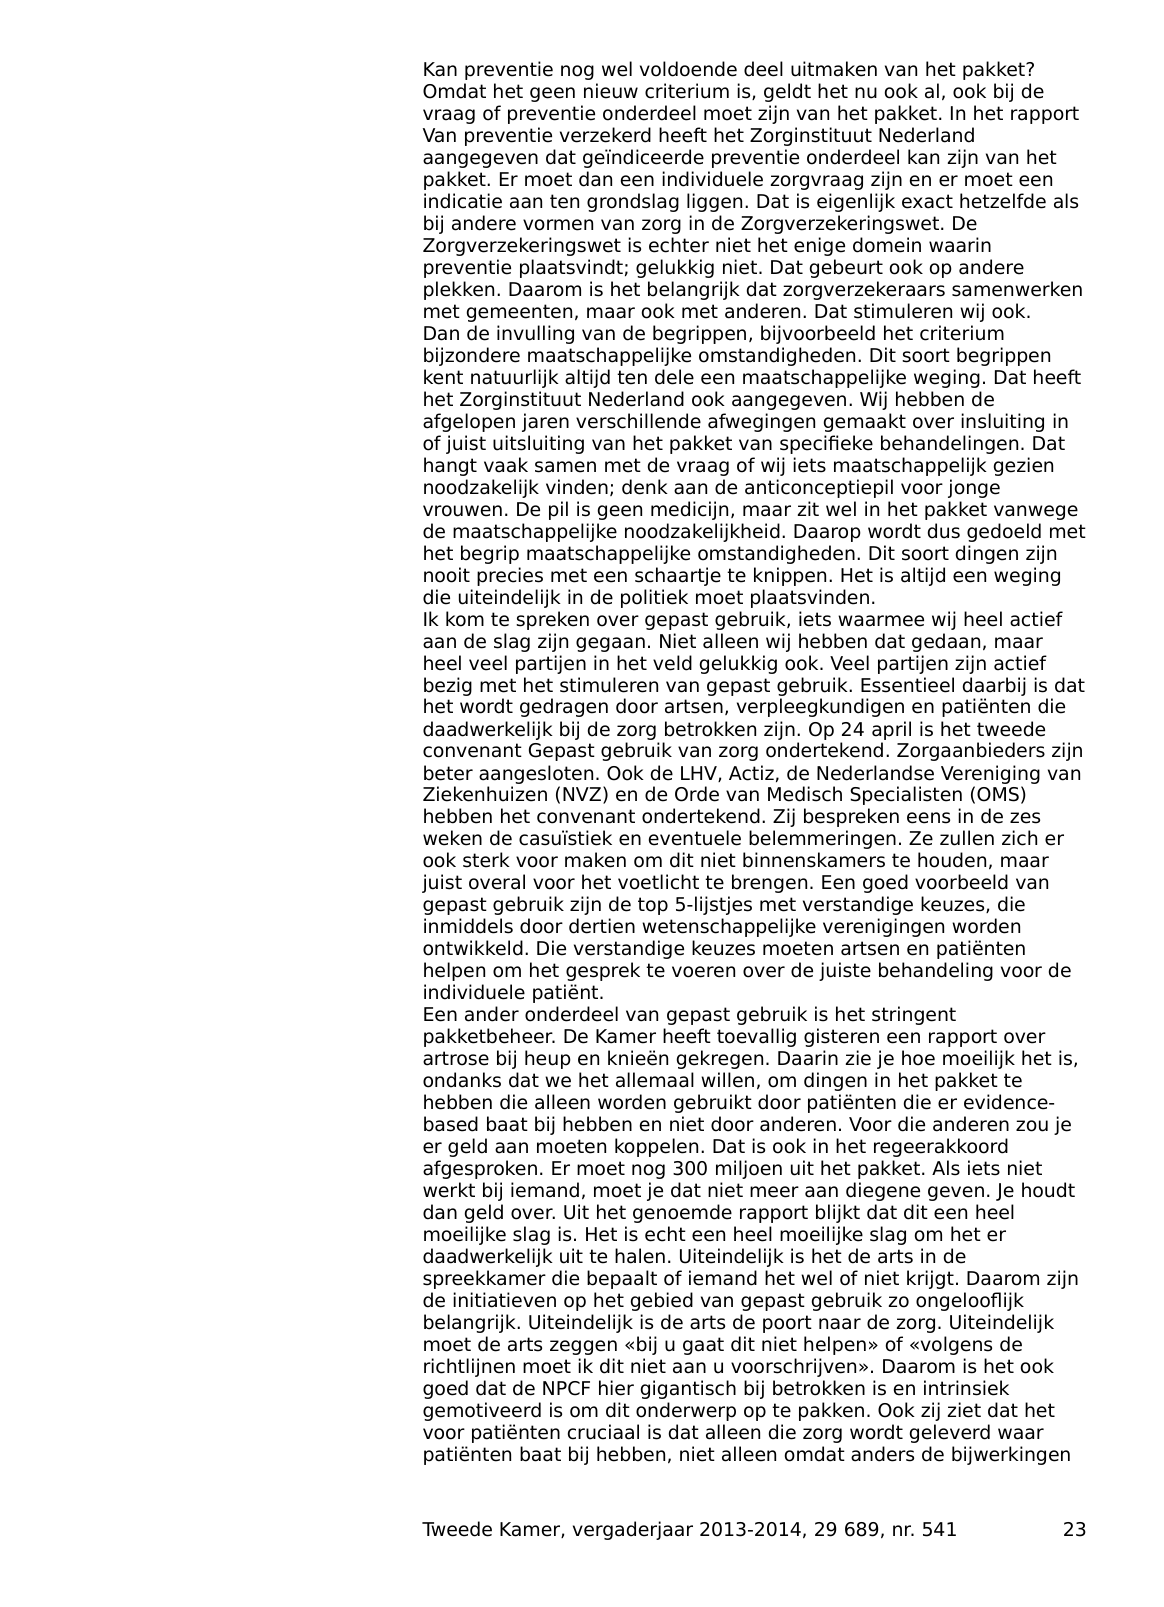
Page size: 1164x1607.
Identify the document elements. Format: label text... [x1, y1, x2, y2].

text Een ander onderdeel van gepast gebruik is het stringent pakketbeheer. De Kamer heeft toevallig gisteren een rapport over artrose bij heup en knieën gekregen. Daarin zie je hoe moeilijk het is, ondanks dat we het allemaal willen, om dingen in het pakket te hebben die alleen worden gebruikt door patiënten die er evidence-based baat bij hebben en niet door anderen. Voor die anderen zou je er geld aan moeten koppelen. Dat is ook in het regeerakkoord afgesproken. Er moet nog 300 miljoen uit het pakket. Als iets niet werkt bij iemand, moet je dat niet meer aan diegene geven. Je houdt dan geld over. Uit het genoemde rapport blijkt dat dit een heel moeilijke slag is. Het is echt een heel moeilijke slag om het er daadwerkelijk uit te halen. Uiteindelijk is het de arts in de spreekkamer die bepaalt of iemand het wel of niet krijgt. Daarom zijn de initiatieven op het gebied van gepast gebruik zo ongelooflijk belangrijk. Uiteindelijk is de arts de poort naar de zorg. Uiteindelijk moet de arts zeggen «bij u gaat dit niet helpen» of «volgens de richtlijnen moet ik dit niet aan u voorschrijven». Daarom is het ook goed dat de NPCF hier gigantisch bij betrokken is en intrinsiek gemotiveerd is om dit onderwerp op te pakken. Ook zij ziet dat het voor patiënten cruciaal is dat alleen die zorg wordt geleverd waar patiënten baat bij hebben, niet alleen omdat anders de bijwerkingen [422, 1004, 1087, 1466]
text Dan de invulling van de begrippen, bijvoorbeeld het criterium bijzondere maatschappelijke omstandigheden. Dit soort begrippen kent natuurlijk altijd ten dele een maatschappelijke weging. Dat heeft het Zorginstituut Nederland ook aangegeven. Wij hebben de afgelopen jaren verschillende afwegingen gemaakt over insluiting in of juist uitsluiting van het pakket van specifieke behandelingen. Dat hangt vaak samen met de vraag of wij iets maatschappelijk gezien noodzakelijk vinden; denk aan de anticonceptiepil voor jonge vrouwen. De pil is geen medicijn, maar zit wel in het pakket vanwege de maatschappelijke noodzakelijkheid. Daarop wordt dus gedoeld met het begrip maatschappelijke omstandigheden. Dit soort dingen zijn nooit precies met een schaartje te knippen. Het is altijd een weging die uiteindelijk in de politiek moet plaatsvinden. [422, 323, 1087, 608]
text Ik kom te spreken over gepast gebruik, iets waarmee wij heel actief aan de slag zijn gegaan. Niet alleen wij hebben dat gedaan, maar heel veel partijen in het veld gelukkig ook. Veel partijen zijn actief bezig met het stimuleren van gepast gebruik. Essentieel daarbij is dat het wordt gedragen door artsen, verpleegkundigen en patiënten die daadwerkelijk bij de zorg betrokken zijn. Op 24 april is het tweede convenant Gepast gebruik van zorg ondertekend. Zorgaanbieders zijn beter aangesloten. Ook de LHV, Actiz, de Nederlandse Vereniging van Ziekenhuizen (NVZ) en de Orde van Medisch Specialisten (OMS) hebben het convenant ondertekend. Zij bespreken eens in de zes weken de casuïstiek en eventuele belemmeringen. Ze zullen zich er ook sterk voor maken om dit niet binnenskamers te houden, maar juist overal voor het voetlicht te brengen. Een goed voorbeeld van gepast gebruik zijn de top 5-lijstjes met verstandige keuzes, die inmiddels door dertien wetenschappelijke verenigingen worden ontwikkeld. Die verstandige keuzes moeten artsen en patiënten helpen om het gesprek te voeren over de juiste behandeling voor de individuele patiënt. [422, 608, 1087, 1004]
text Kan preventie nog wel voldoende deel uitmaken van het pakket? Omdat het geen nieuw criterium is, geldt het nu ook al, ook bij de vraag of preventie onderdeel moet zijn van het pakket. In het rapport Van preventie verzekerd heeft het Zorginstituut Nederland aangegeven dat geïndiceerde preventie onderdeel kan zijn van het pakket. Er moet dan een individuele zorgvraag zijn en er moet een indicatie aan ten grondslag liggen. Dat is eigenlijk exact hetzelfde als bij andere vormen van zorg in de Zorgverzekeringswet. De Zorgverzekeringswet is echter niet het enige domein waarin preventie plaatsvindt; gelukkig niet. Dat gebeurt ook op andere plekken. Daarom is het belangrijk dat zorgverzekeraars samenwerken met gemeenten, maar ook met anderen. Dat stimuleren wij ook. [422, 59, 1087, 323]
